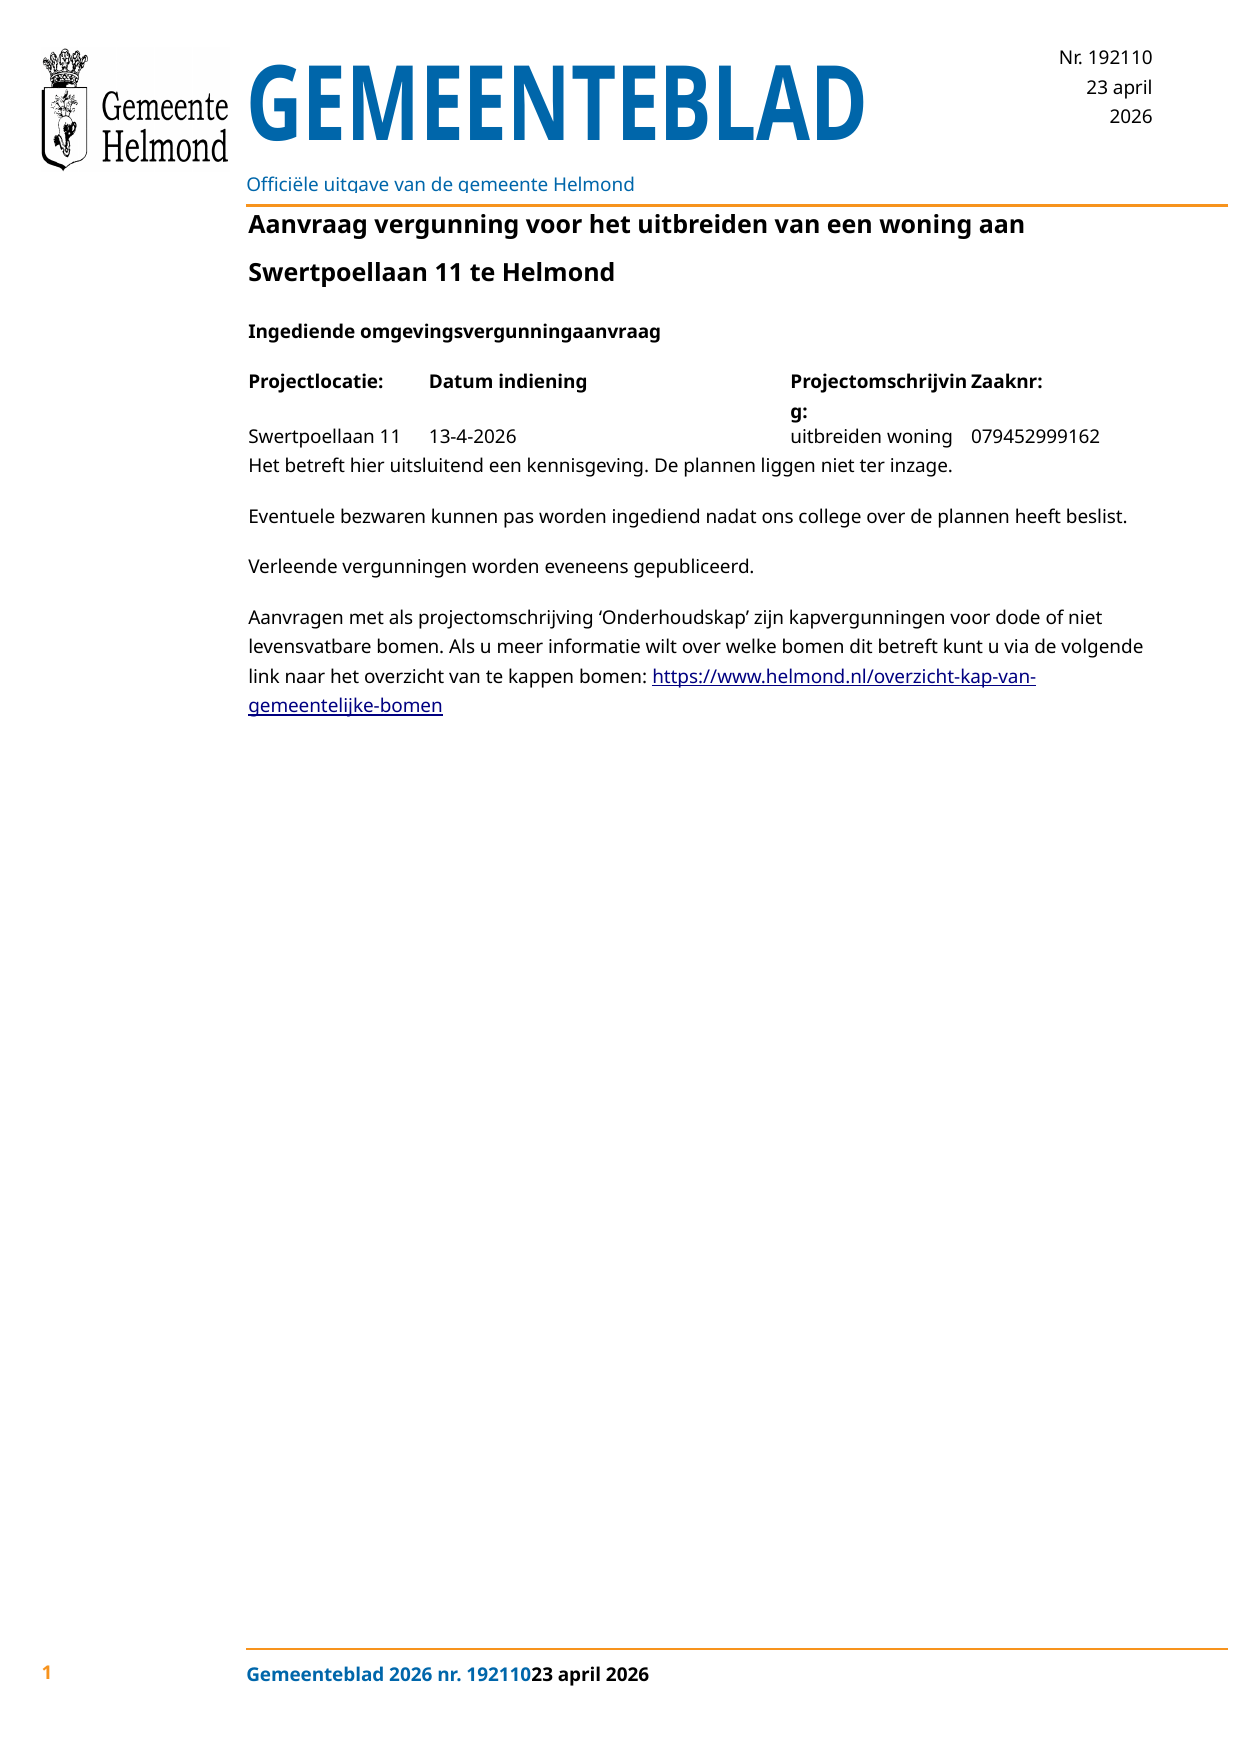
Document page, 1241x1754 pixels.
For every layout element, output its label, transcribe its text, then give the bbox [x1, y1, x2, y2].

text Aanvragen met als projectomschrijving ‘Onderhoudskap’ zijn kapvergunningen voor dode of niet levensvatbare bomen. Als u meer informatie wilt over welke bomen dit betreft kunt u via de volgende link naar het overzicht van te kappen bomen: https://www.helmond.nl/overzicht-kap-van-gemeentelijke-bomen [248, 604, 1152, 718]
text Het betreft hier uitsluitend een kennisgeving. De plannen liggen niet ter inzage. [248, 453, 1152, 478]
text Verleende vergunningen worden eveneens gepubliceerd. [248, 553, 1152, 579]
picture [41, 47, 231, 172]
table_header [609, 369, 790, 424]
table_cell 13-4-2026 [429, 424, 609, 449]
table_cell uitbreiden woning [790, 424, 971, 449]
text Ingediende omgevingsvergunningaanvraag [248, 318, 1152, 344]
table_header Datum indiening [429, 369, 609, 424]
table_cell Swertpoellaan 11 [248, 424, 429, 449]
text Eventuele bezwaren kunnen pas worden ingediend nadat ons college over de plannen heeft beslist. [248, 503, 1152, 529]
table_cell [609, 424, 790, 449]
table_header Projectomschrijving: [790, 369, 971, 424]
table_header Zaaknr: [971, 369, 1152, 424]
table_header Projectlocatie: [248, 369, 429, 424]
table_cell 079452999162 [971, 424, 1152, 449]
text Aanvraag vergunning voor het uitbreiden van een woning aan Swertpoellaan 11 te Helmond [248, 207, 1152, 288]
